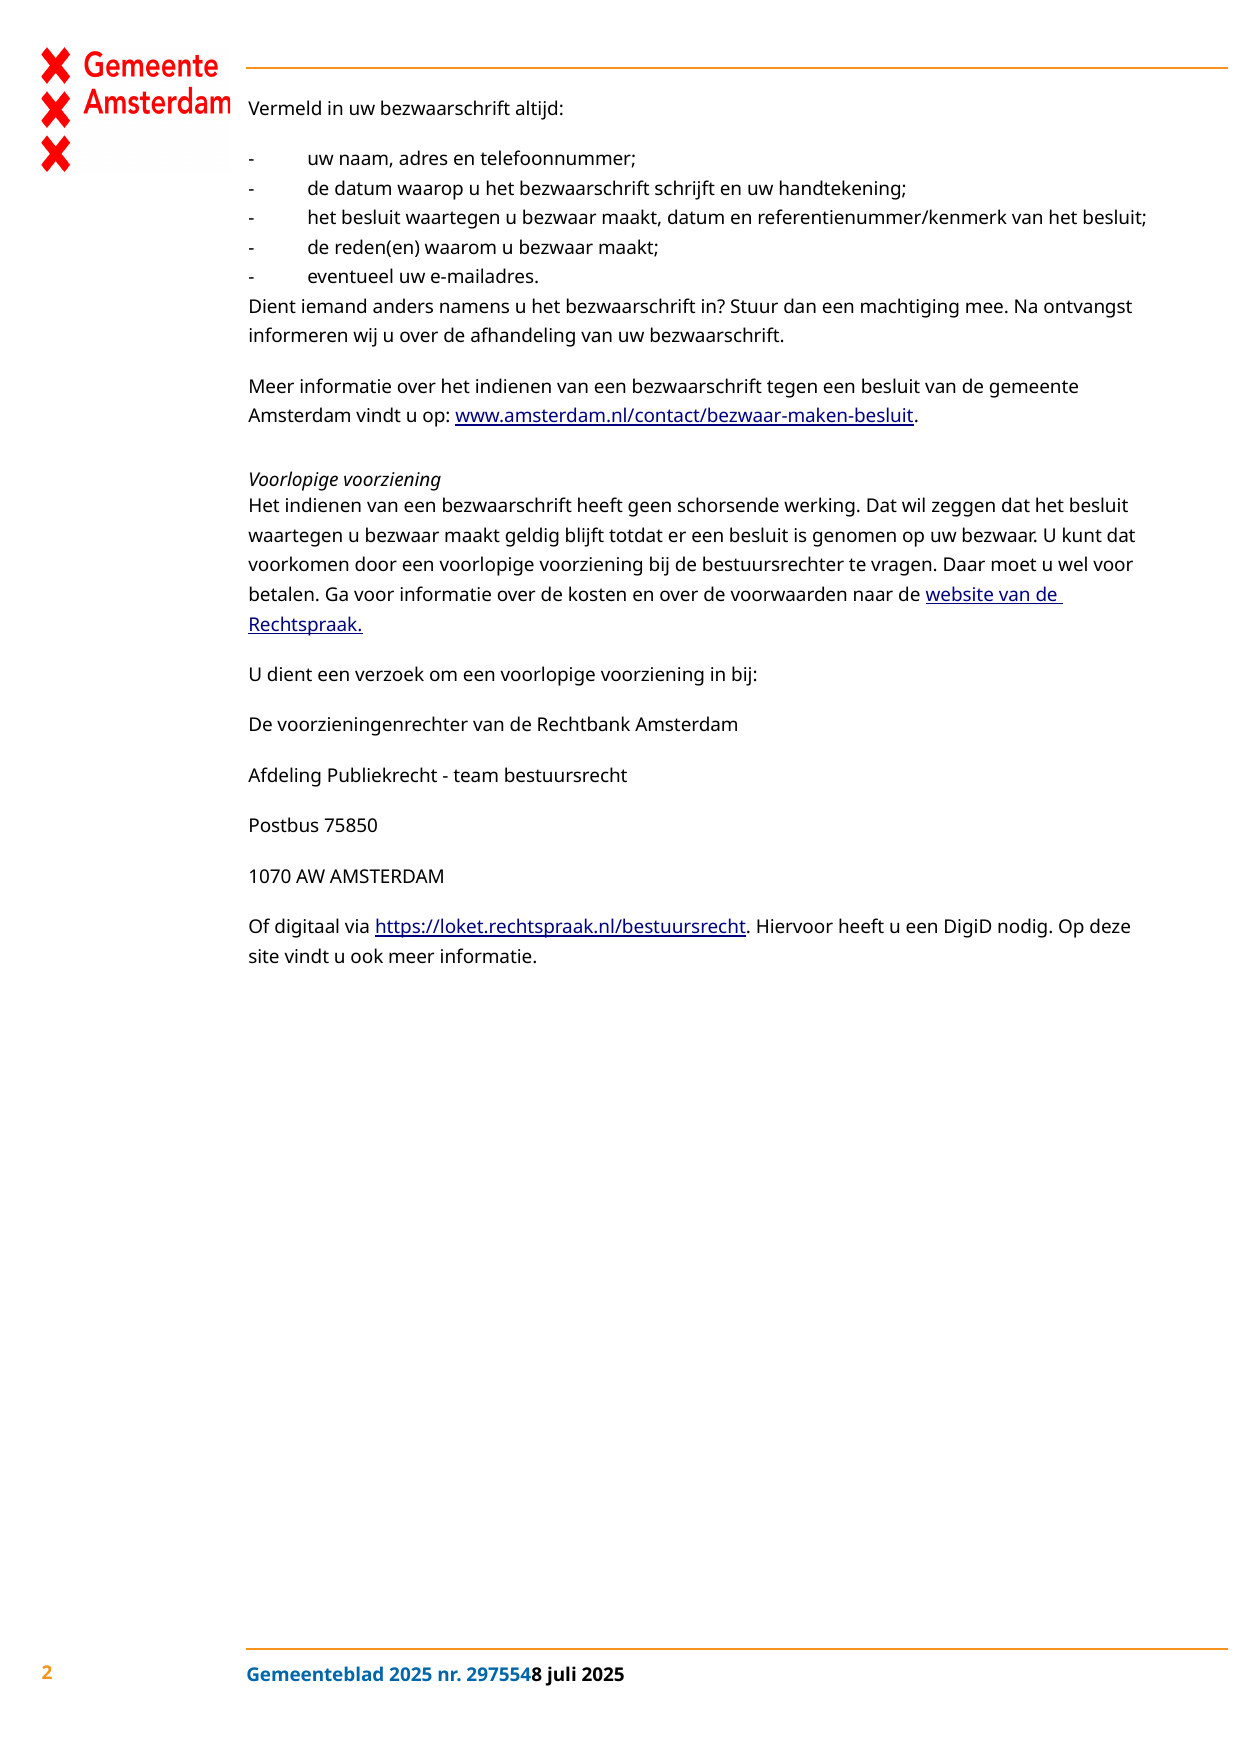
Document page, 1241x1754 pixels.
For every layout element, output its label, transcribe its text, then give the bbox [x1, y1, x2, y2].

list eventueel uw e-mailadres. [248, 263, 1152, 289]
text Dient iemand anders namens u het bezwaarschrift in? Stuur dan een machtiging mee. Na ontvangst informeren wij u over de afhandeling van uw bezwaarschrift. [248, 293, 1152, 348]
text Meer informatie over het indienen van een bezwaarschrift tegen een besluit van de gemeente Amsterdam vindt u op: www.amsterdam.nl/contact/bezwaar-maken-besluit. [248, 373, 1152, 428]
text Postbus 75850 [248, 812, 1152, 838]
list de datum waarop u het bezwaarschrift schrijft en uw handtekening; [248, 175, 1152, 201]
text Afdeling Publiekrecht - team bestuursrecht [248, 762, 1152, 788]
picture [41, 47, 231, 172]
text 1070 AW AMSTERDAM [248, 863, 1152, 888]
list het besluit waartegen u bezwaar maakt, datum en referentienummer/kenmerk van het besluit; [248, 204, 1152, 230]
text U dient een verzoek om een voorlopige voorziening in bij: [248, 661, 1152, 687]
list uw naam, adres en telefoonnummer; [248, 145, 1152, 171]
text De voorzieningenrechter van de Rechtbank Amsterdam [248, 712, 1152, 737]
text Het indienen van een bezwaarschrift heeft geen schorsende werking. Dat wil zeggen dat het besluit waartegen u bezwaar maakt geldig blijft totdat er een besluit is genomen op uw bezwaar. U kunt dat voorkomen door een voorlopige voorziening bij de bestuursrechter te vragen. Daar moet u wel voor betalen. Ga voor informatie over de kosten en over de voorwaarden naar de website van de Rechtspraak. [248, 492, 1152, 636]
text Vermeld in uw bezwaarschrift altijd: [248, 95, 1152, 121]
text Voorlopige voorziening [248, 467, 1152, 492]
list de reden(en) waarom u bezwaar maakt; [248, 234, 1152, 260]
text Of digitaal via https://loket.rechtspraak.nl/bestuursrecht. Hiervoor heeft u een DigiD nodig. Op deze site vindt u ook meer informatie. [248, 913, 1152, 968]
